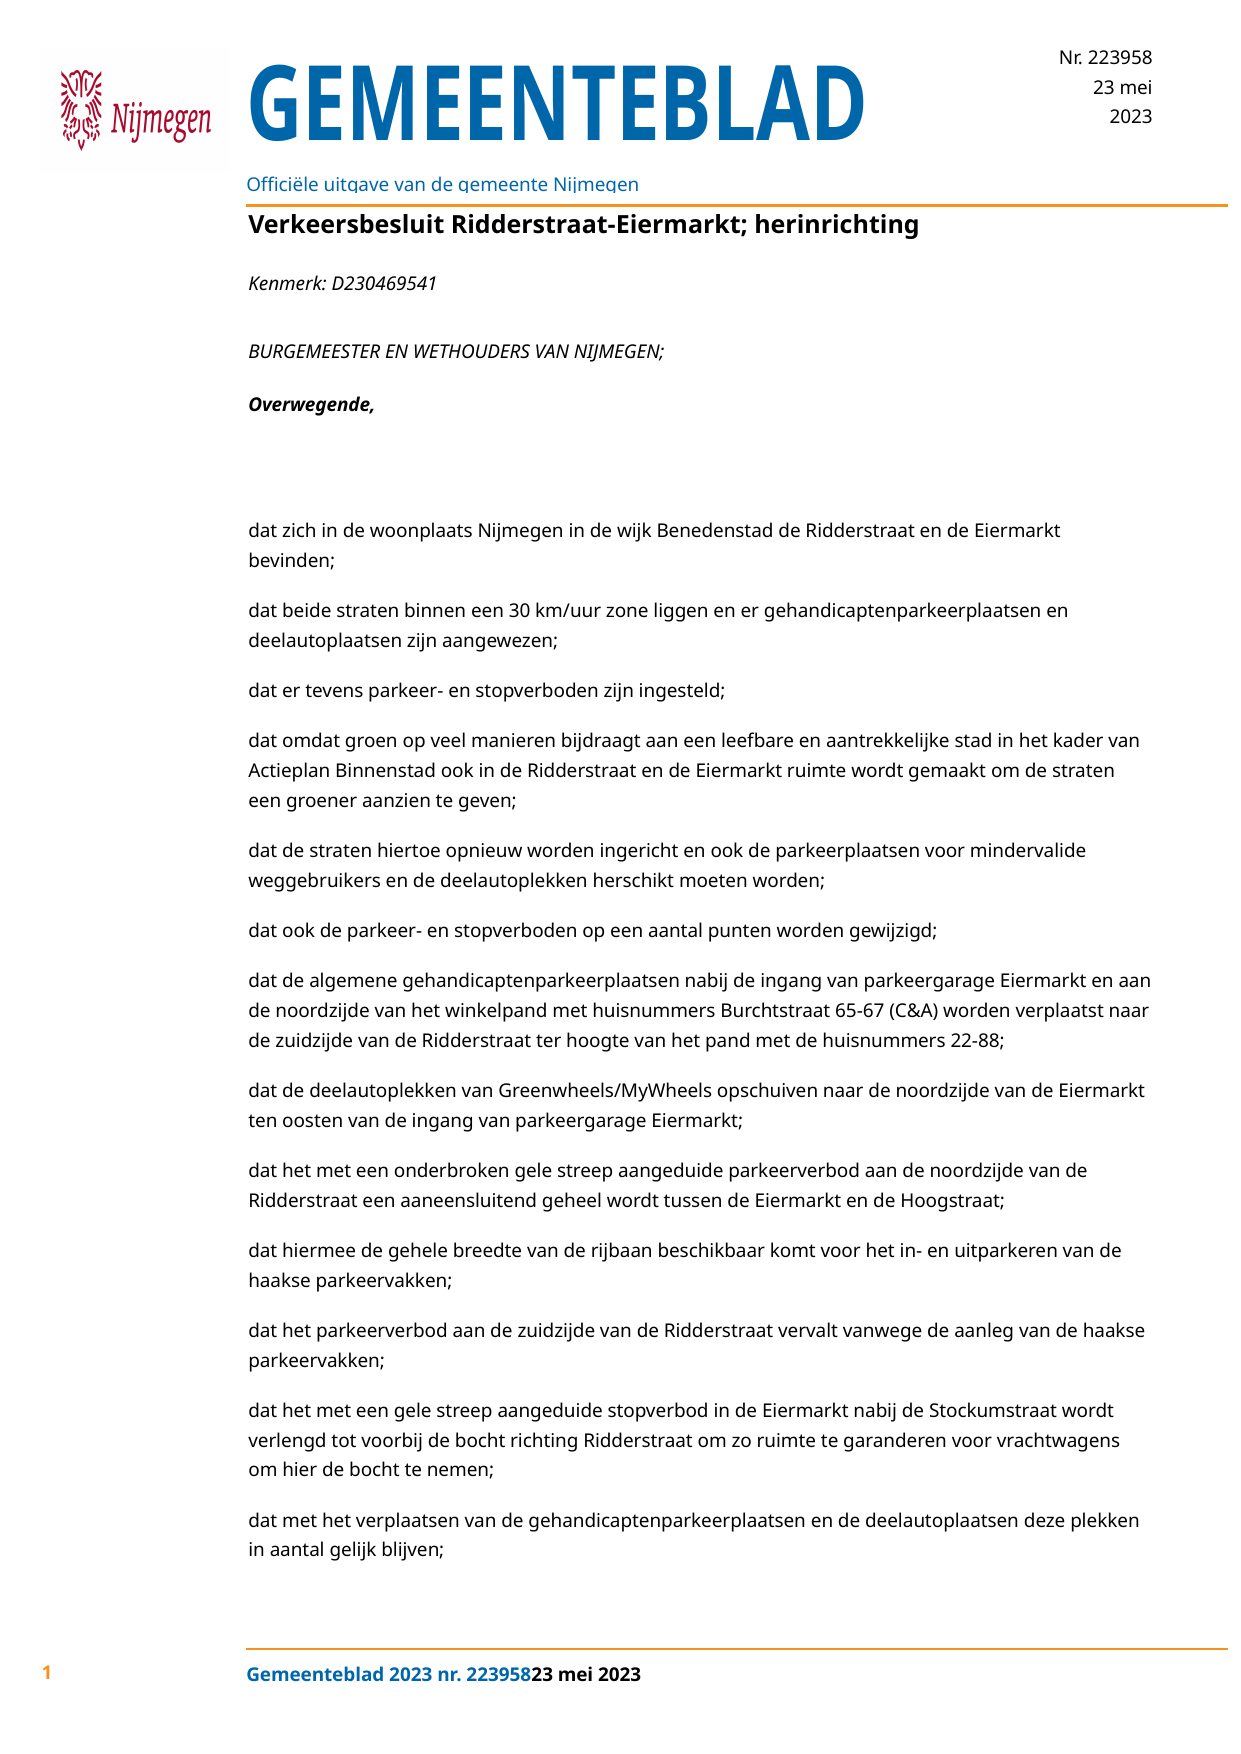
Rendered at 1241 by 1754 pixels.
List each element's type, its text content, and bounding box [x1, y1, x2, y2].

text dat ook de parkeer- en stopverboden op een aantal punten worden gewijzigd; [248, 917, 1152, 943]
picture [41, 47, 231, 172]
text dat er tevens parkeer- en stopverboden zijn ingesteld; [248, 677, 1152, 703]
text dat de deelautoplekken van Greenwheels/MyWheels opschuiven naar de noordzijde van de Eiermarkt ten oosten van de ingang van parkeergarage Eiermarkt; [248, 1077, 1152, 1133]
text Verkeersbesluit Ridderstraat-Eiermarkt; herinrichting [248, 207, 1152, 241]
text dat beide straten binnen een 30 km/uur zone liggen en er gehandicaptenparkeerplaatsen en deelautoplaatsen zijn aangewezen; [248, 597, 1152, 653]
text dat het met een onderbroken gele streep aangeduide parkeerverbod aan de noordzijde van de Ridderstraat een aaneensluitend geheel wordt tussen de Eiermarkt en de Hoogstraat; [248, 1157, 1152, 1213]
text Overwegende, [248, 391, 1152, 417]
text dat het met een gele streep aangeduide stopverbod in de Eiermarkt nabij de Stockumstraat wordt verlengd tot voorbij de bocht richting Ridderstraat om zo ruimte te garanderen voor vrachtwagens om hier de bocht te nemen; [248, 1397, 1152, 1482]
text dat het parkeerverbod aan de zuidzijde van de Ridderstraat vervalt vanwege de aanleg van de haakse parkeervakken; [248, 1317, 1152, 1373]
text dat omdat groen op veel manieren bijdraagt aan een leefbare en aantrekkelijke stad in het kader van Actieplan Binnenstad ook in de Ridderstraat en de Eiermarkt ruimte wordt gemaakt om de straten een groener aanzien te geven; [248, 728, 1152, 813]
text BURGEMEESTER EN WETHOUDERS VAN NIJMEGEN; [248, 338, 1152, 364]
text dat de algemene gehandicaptenparkeerplaatsen nabij de ingang van parkeergarage Eiermarkt en aan de noordzijde van het winkelpand met huisnummers Burchtstraat 65-67 (C&A) worden verplaatst naar de zuidzijde van de Ridderstraat ter hoogte van het pand met de huisnummers 22-88; [248, 968, 1152, 1053]
text dat zich in de woonplaats Nijmegen in de wijk Benedenstad de Ridderstraat en de Eiermarkt bevinden; [248, 517, 1152, 573]
text Kenmerk: D230469541 [248, 270, 1152, 296]
text dat hiermee de gehele breedte van de rijbaan beschikbaar komt voor het in- en uitparkeren van de haakse parkeervakken; [248, 1237, 1152, 1293]
text dat de straten hiertoe opnieuw worden ingericht en ook de parkeerplaatsen voor mindervalide weggebruikers en de deelautoplekken herschikt moeten worden; [248, 837, 1152, 893]
text dat met het verplaatsen van de gehandicaptenparkeerplaatsen en de deelautoplaatsen deze plekken in aantal gelijk blijven; [248, 1507, 1152, 1562]
